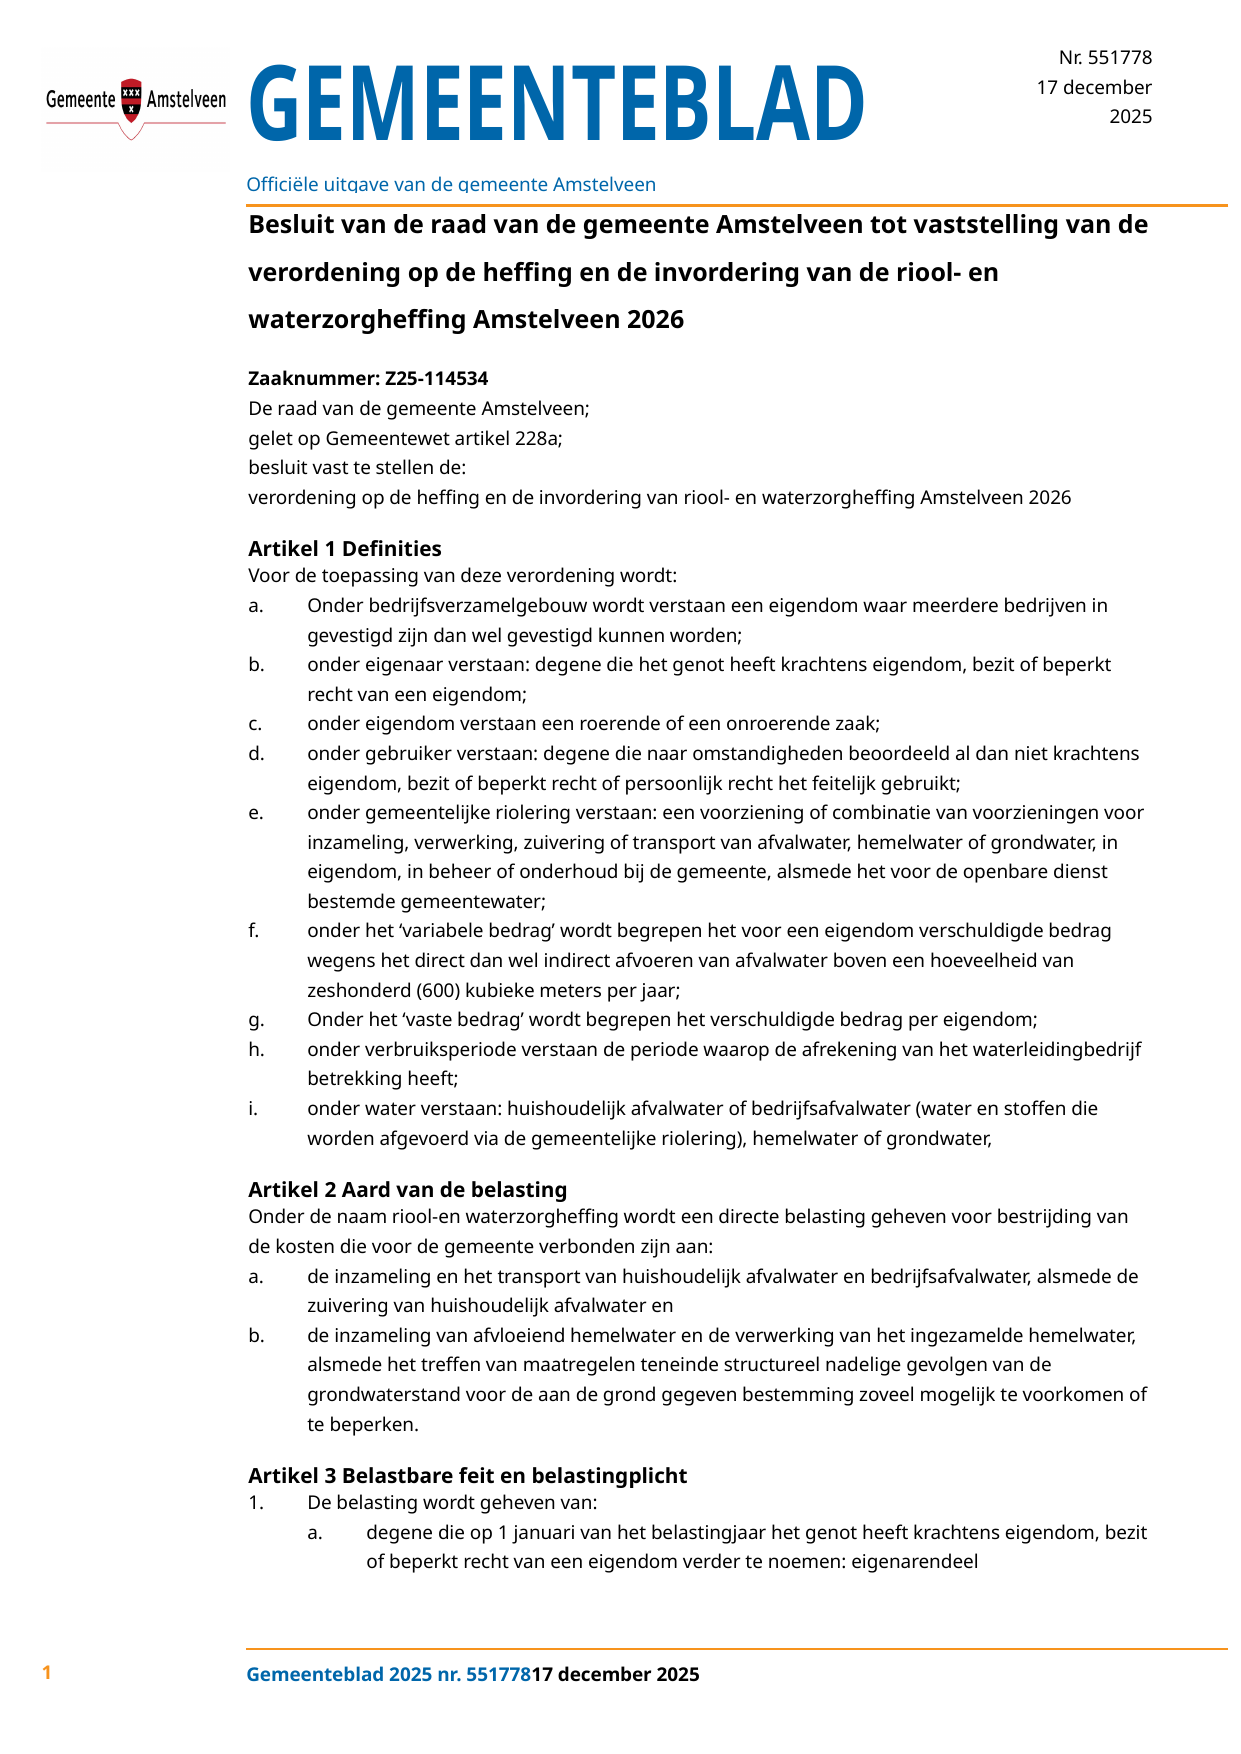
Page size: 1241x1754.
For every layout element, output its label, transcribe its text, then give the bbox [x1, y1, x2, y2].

list onder gebruiker verstaan: degene die naar omstandigheden beoordeeld al dan niet krachtens eigendom, bezit of beperkt recht of persoonlijk recht het feitelijk gebruikt; [248, 740, 1152, 796]
list De belasting wordt geheven van: [248, 1489, 1152, 1515]
text Besluit van de raad van de gemeente Amstelveen tot vaststelling van de verordening op de heffing en de invordering van de riool- en waterzorgheffing Amstelveen 2026 [248, 207, 1152, 336]
list onder het ‘variabele bedrag’ wordt begrepen het voor een eigendom verschuldigde bedrag wegens het direct dan wel indirect afvoeren van afvalwater boven een hoeveelheid van zeshonderd (600) kubieke meters per jaar; [248, 918, 1152, 1003]
list onder eigenaar verstaan: degene die het genot heeft krachtens eigendom, bezit of beperkt recht van een eigendom; [248, 651, 1152, 707]
text Artikel 1 Definities [248, 534, 1152, 563]
text gelet op Gemeentewet artikel 228a; [248, 425, 1152, 450]
text besluit vast te stellen de: [248, 454, 1152, 480]
text Onder de naam riool-en waterzorgheffing wordt een directe belasting geheven voor bestrijding van de kosten die voor de gemeente verbonden zijn aan: [248, 1204, 1152, 1259]
text Zaaknummer: Z25-114534 [248, 366, 1152, 391]
list onder eigendom verstaan een roerende of een onroerende zaak; [248, 711, 1152, 736]
text verordening op de heffing en de invordering van riool- en waterzorgheffing Amstelveen 2026 [248, 484, 1152, 509]
list onder verbruiksperiode verstaan de periode waarop de afrekening van het waterleidingbedrijf betrekking heeft; [248, 1036, 1152, 1091]
text De raad van de gemeente Amstelveen; [248, 395, 1152, 421]
list de inzameling en het transport van huishoudelijk afvalwater en bedrijfsafvalwater, alsmede de zuivering van huishoudelijk afvalwater en [248, 1263, 1152, 1318]
text Voor de toepassing van deze verordening wordt: [248, 563, 1152, 588]
text Artikel 2 Aard van de belasting [248, 1175, 1152, 1204]
picture [41, 47, 231, 172]
list Onder het ‘vaste bedrag’ wordt begrepen het verschuldigde bedrag per eigendom; [248, 1006, 1152, 1032]
list onder water verstaan: huishoudelijk afvalwater of bedrijfsafvalwater (water en stoffen die worden afgevoerd via de gemeentelijke riolering), hemelwater of grondwater, [248, 1095, 1152, 1151]
list degene die op 1 januari van het belastingjaar het genot heeft krachtens eigendom, bezit of beperkt recht van een eigendom verder te noemen: eigenarendeel [307, 1519, 1152, 1574]
list Onder bedrijfsverzamelgebouw wordt verstaan een eigendom waar meerdere bedrijven in gevestigd zijn dan wel gevestigd kunnen worden; [248, 592, 1152, 648]
list onder gemeentelijke riolering verstaan: een voorziening of combinatie van voorzieningen voor inzameling, verwerking, zuivering of transport van afvalwater, hemelwater of grondwater, in eigendom, in beheer of onderhoud bij de gemeente, alsmede het voor de openbare dienst bestemde gemeentewater; [248, 799, 1152, 914]
text Artikel 3 Belastbare feit en belastingplicht [248, 1461, 1152, 1489]
list de inzameling van afvloeiend hemelwater en de verwerking van het ingezamelde hemelwater, alsmede het treffen van maatregelen teneinde structureel nadelige gevolgen van de grondwaterstand voor de aan de grond gegeven bestemming zoveel mogelijk te voorkomen of te beperken. [248, 1322, 1152, 1436]
